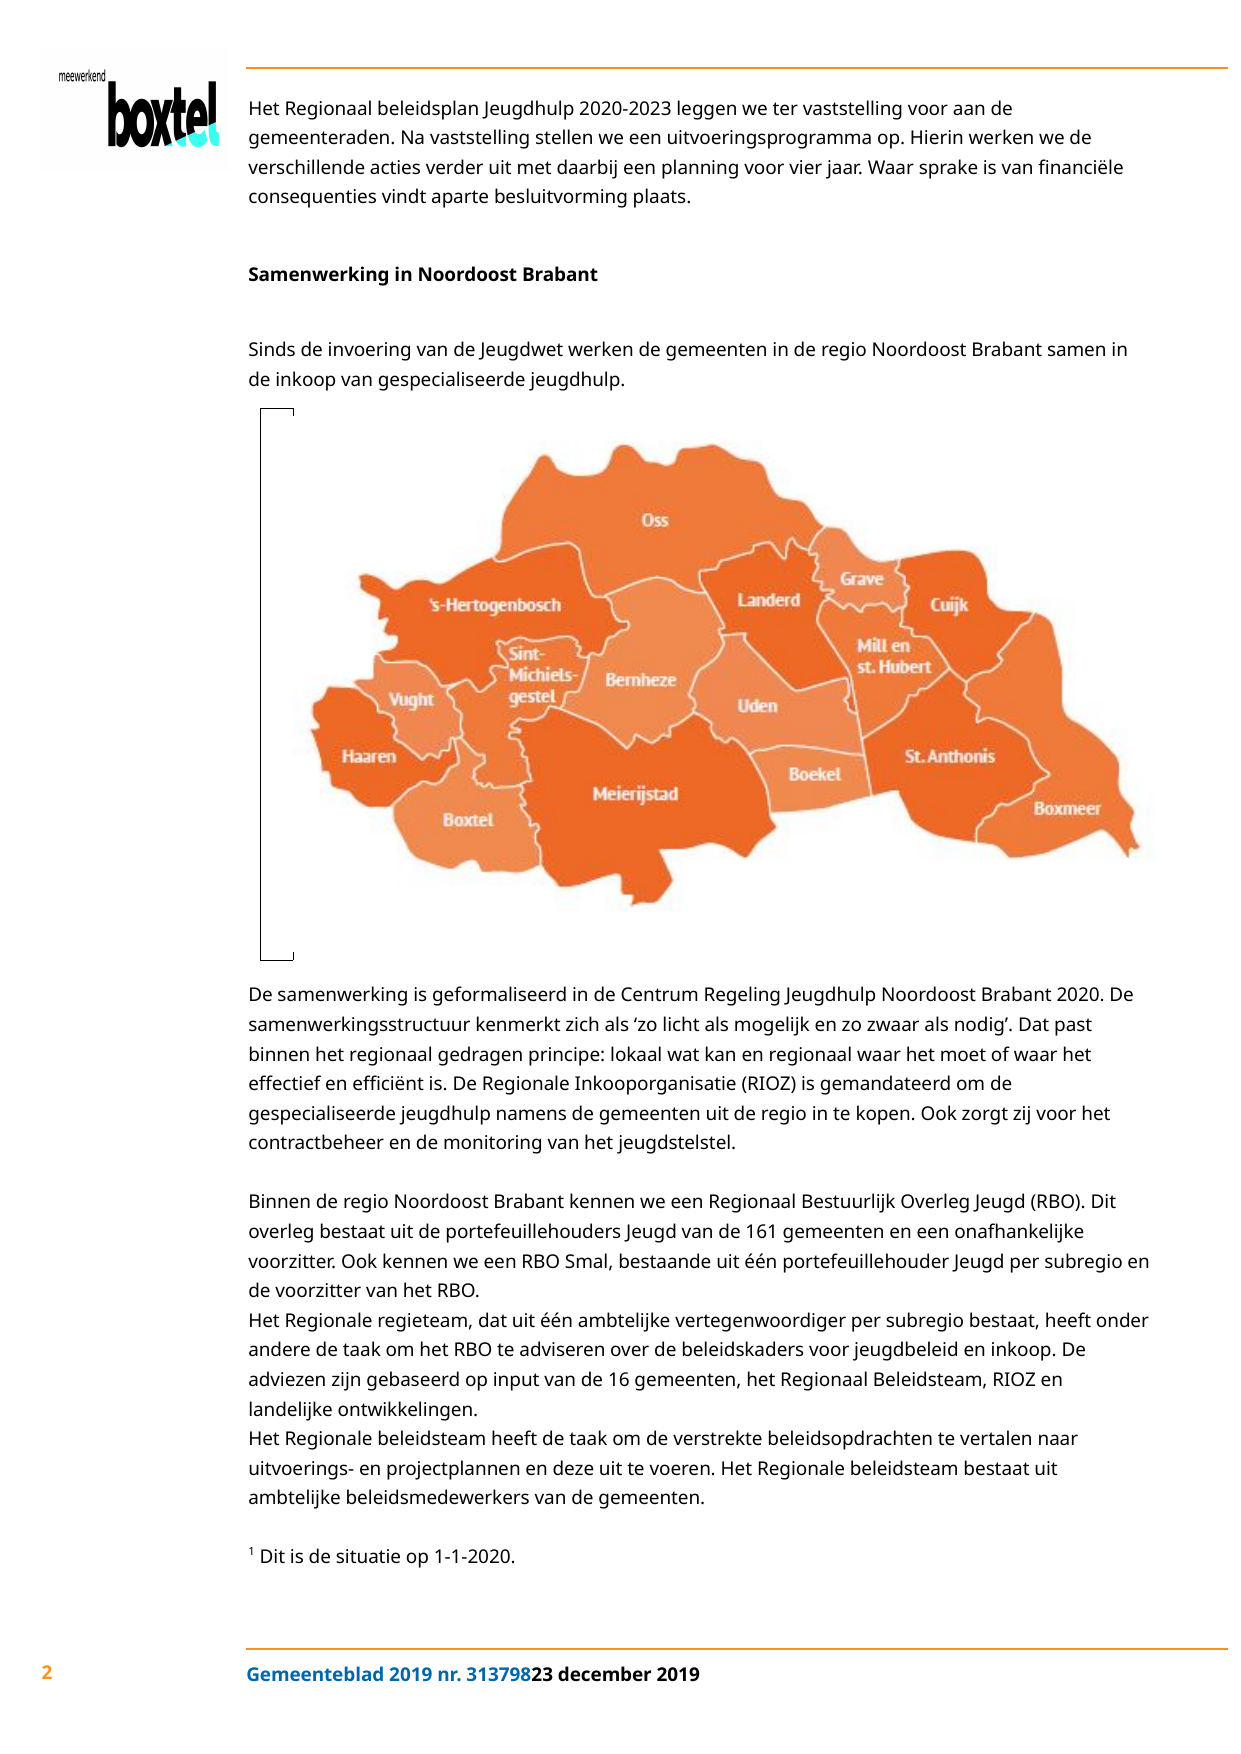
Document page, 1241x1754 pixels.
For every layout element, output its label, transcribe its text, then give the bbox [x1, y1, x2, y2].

text Het Regionale beleidsteam heeft de taak om de verstrekte beleidsopdrachten te vertalen naar uitvoerings- en projectplannen en deze uit te voeren. Het Regionale beleidsteam bestaat uit ambtelijke beleidsmedewerkers van de gemeenten. [248, 1425, 1152, 1510]
picture [41, 47, 231, 172]
text Samenwerking in Noordoost Brabant [248, 259, 1152, 287]
text 1 Dit is de situatie op 1-1-2020. [248, 1544, 1152, 1569]
text Het Regionaal beleidsplan Jeugdhulp 2020-2023 leggen we ter vaststelling voor aan de gemeenteraden. Na vaststelling stellen we een uitvoeringsprogramma op. Hierin werken we de verschillende acties verder uit met daarbij een planning voor vier jaar. Waar sprake is van financiële consequenties vindt aparte besluitvorming plaats. [248, 95, 1152, 209]
text Het Regionale regieteam, dat uit één ambtelijke vertegenwoordiger per subregio bestaat, heeft onder andere de taak om het RBO te adviseren over de beleidskaders voor jeugdbeleid en inkoop. De adviezen zijn gebaseerd op input van de 16 gemeenten, het Regionaal Beleidsteam, RIOZ en landelijke ontwikkelingen. [248, 1307, 1152, 1421]
text De samenwerking is geformaliseerd in de Centrum Regeling Jeugdhulp Noordoost Brabant 2020. De samenwerkingsstructuur kenmerkt zich als ‘zo licht als mogelijk en zo zwaar als nodig’. Dat past binnen het regionaal gedragen principe: lokaal wat kan en regionaal waar het moet of waar het effectief en efficiënt is. De Regionale Inkooporganisatie (RIOZ) is gemandateerd om de gespecialiseerde jeugdhulp namens de gemeenten uit de regio in te kopen. Ook zorgt zij voor het contractbeheer en de monitoring van het jeugdstelstel. [248, 982, 1152, 1155]
text Sinds de invoering van de Jeugdwet werken de gemeenten in de regio Noordoost Brabant samen in de inkoop van gespecialiseerde jeugdhulp. [248, 336, 1152, 392]
picture [268, 416, 1173, 952]
text Binnen de regio Noordoost Brabant kennen we een Regionaal Bestuurlijk Overleg Jeugd (RBO). Dit overleg bestaat uit de portefeuillehouders Jeugd van de 161 gemeenten en een onafhankelijke voorzitter. Ook kennen we een RBO Smal, bestaande uit één portefeuillehouder Jeugd per subregio en de voorzitter van het RBO. [248, 1189, 1152, 1303]
